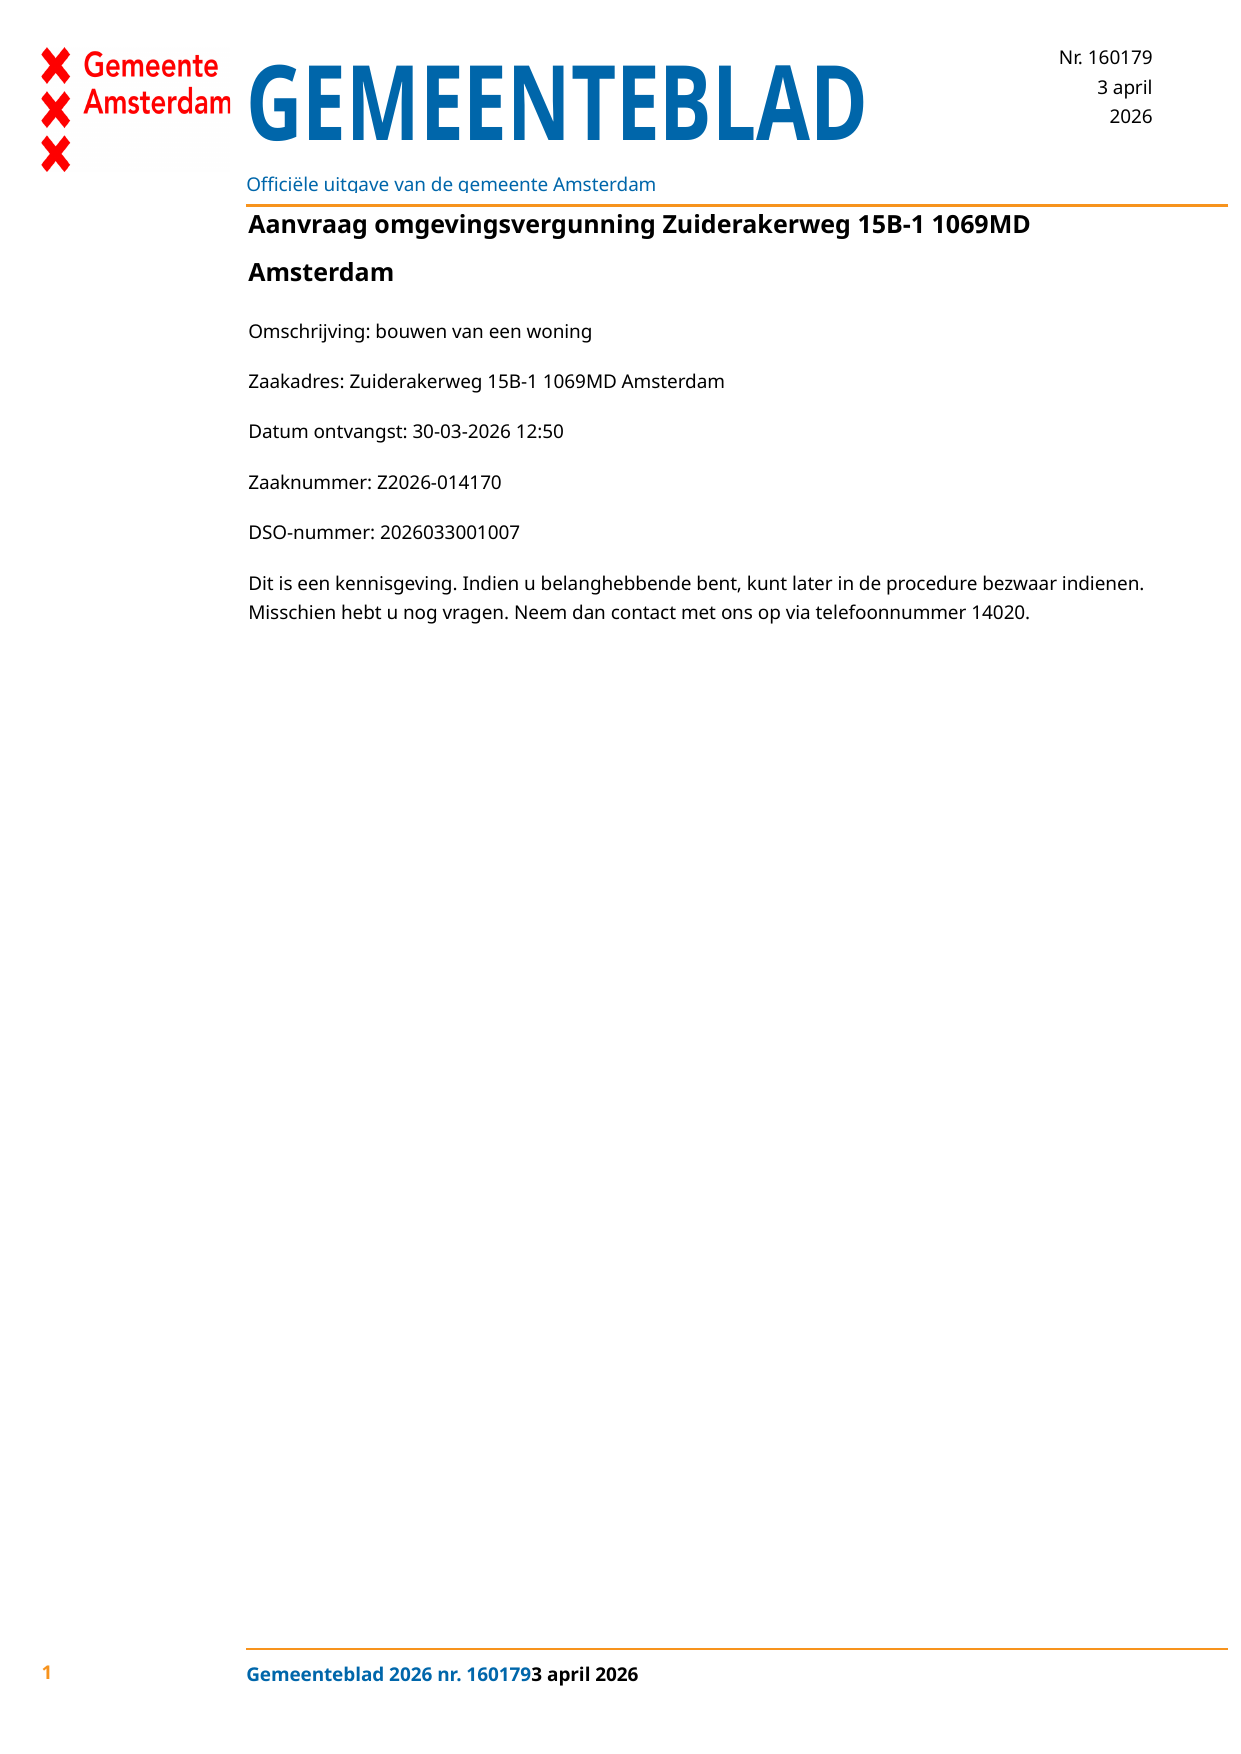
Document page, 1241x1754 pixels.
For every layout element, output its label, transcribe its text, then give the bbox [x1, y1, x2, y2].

picture [41, 47, 231, 172]
text Datum ontvangst: 30-03-2026 12:50 [248, 419, 1152, 444]
text Zaakadres: Zuiderakerweg 15B-1 1069MD Amsterdam [248, 368, 1152, 394]
text Omschrijving: bouwen van een woning [248, 318, 1152, 344]
text Dit is een kennisgeving. Indien u belanghebbende bent, kunt later in de procedure bezwaar indienen. Misschien hebt u nog vragen. Neem dan contact met ons op via telefoonnummer 14020. [248, 570, 1152, 625]
text DSO-nummer: 2026033001007 [248, 519, 1152, 545]
text Aanvraag omgevingsvergunning Zuiderakerweg 15B-1 1069MD Amsterdam [248, 207, 1152, 288]
text Zaaknummer: Z2026-014170 [248, 469, 1152, 495]
